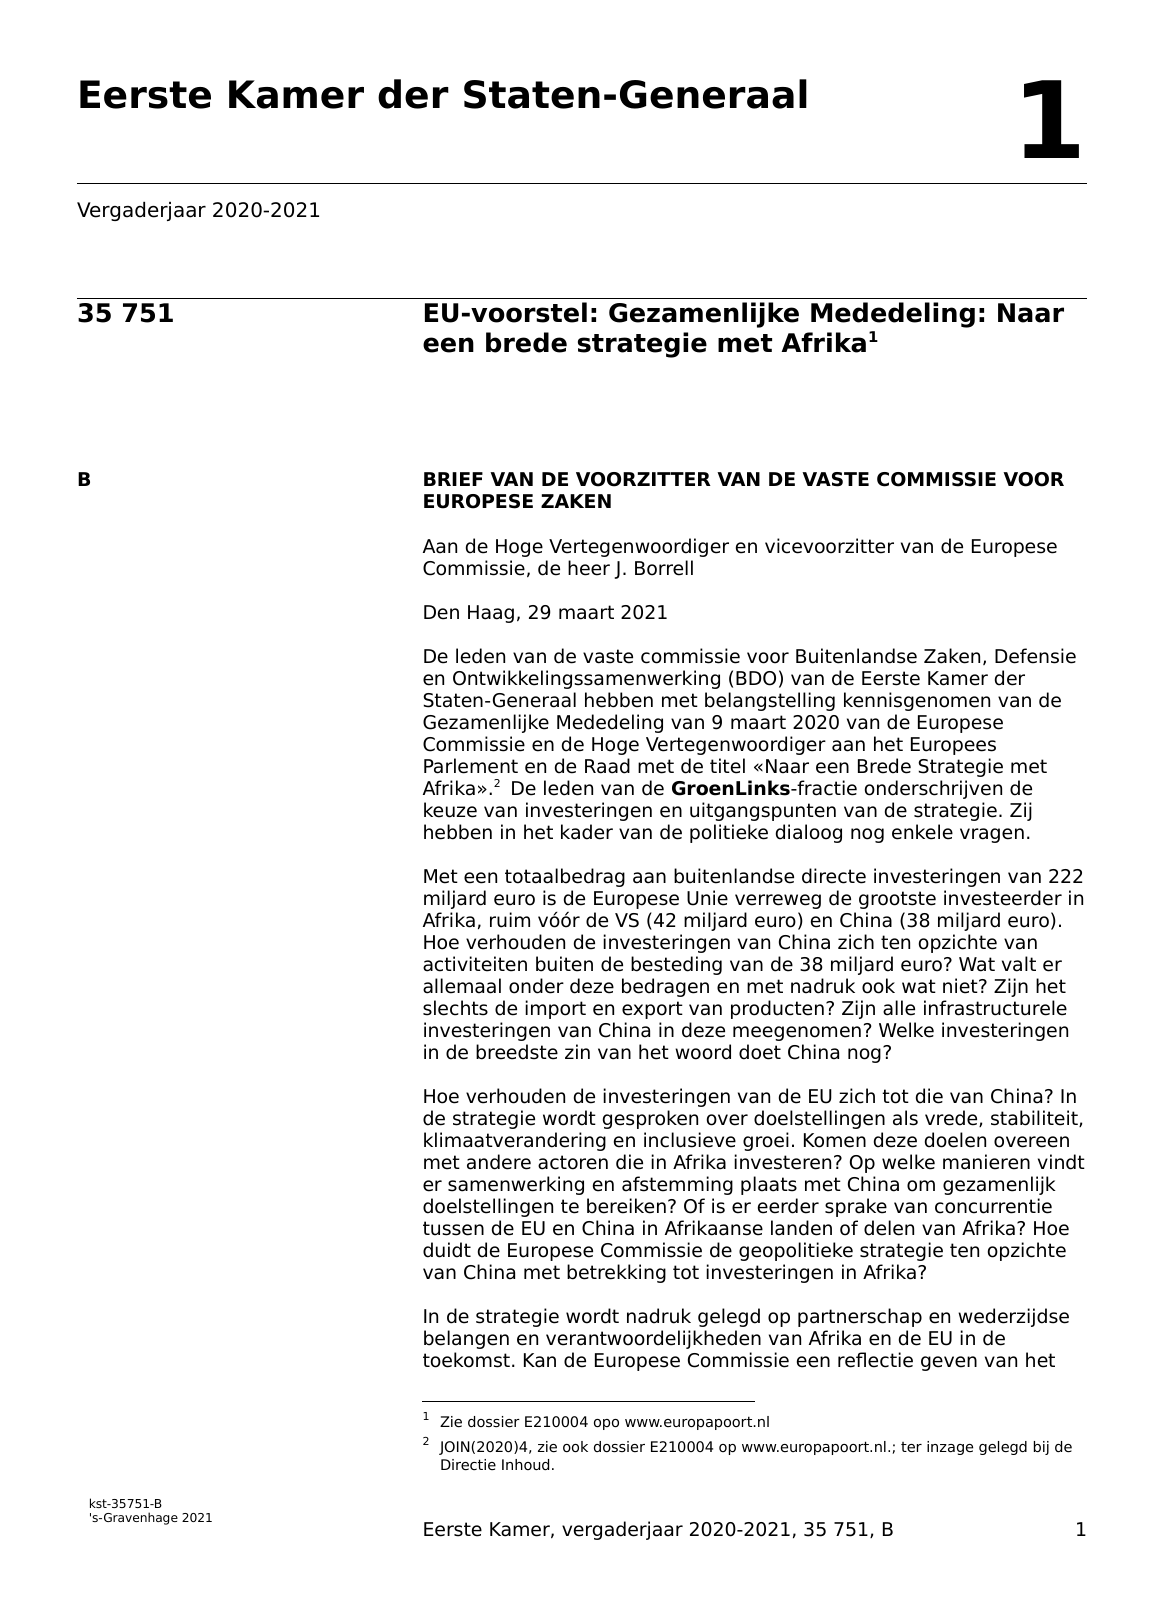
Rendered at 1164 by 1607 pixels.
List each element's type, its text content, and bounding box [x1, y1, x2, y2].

text Hoe verhouden de investeringen van de EU zich tot die van China? In de strategie wordt gesproken over doelstellingen als vrede, stabiliteit, klimaatverandering en inclusieve groei. Komen deze doelen overeen met andere actoren die in Afrika investeren? Op welke manieren vindt er samenwerking en afstemming plaats met China om gezamenlijk doelstellingen te bereiken? Of is er eerder sprake van concurrentie tussen de EU en China in Afrikaanse landen of delen van Afrika? Hoe duidt de Europese Commissie de geopolitieke strategie ten opzichte van China met betrekking tot investeringen in Afrika? [422, 1086, 1087, 1284]
text 's-Gravenhage 2021 [88, 1511, 323, 1525]
text JOIN(2020)4, zie ook dossier E210004 op www.europapoort.nl.; ter inzage gelegd bij de Directie Inhoud. [422, 1435, 1087, 1474]
text De leden van de vaste commissie voor Buitenlandse Zaken, Defensie en Ontwikkelingssamenwerking (BDO) van de Eerste Kamer der Staten-Generaal hebben met belangstelling kennisgenomen van de Gezamenlijke Mededeling van 9 maart 2020 van de Europese Commissie en de Hoge Vertegenwoordiger aan het Europees Parlement en de Raad met de titel «Naar een Brede Strategie met Afrika». De leden van de GroenLinks-fractie onderschrijven de keuze van investeringen en uitgangspunten van de strategie. Zij hebben in het kader van de politieke dialoog nog enkele vragen. [422, 646, 1087, 844]
text kst-35751-B [88, 1497, 323, 1511]
subtitle B BRIEF VAN DE VOORZITTER VAN DE VASTE COMMISSIE VOOR EUROPESE ZAKEN [77, 469, 1087, 513]
table_header 1 [886, 59, 1087, 183]
text Aan de Hoge Vertegenwoordiger en vicevoorzitter van de Europese Commissie, de heer J. Borrell [422, 536, 1087, 579]
table_header Eerste Kamer der Staten-Generaal [77, 59, 886, 183]
text Zie dossier E210004 opo www.europapoort.nl [422, 1410, 1087, 1432]
text Den Haag, 29 maart 2021 [422, 602, 1087, 624]
subtitle 35 751 EU-voorstel: Gezamenlijke Mededeling: Naar een brede strategie met Afrika [77, 299, 1087, 358]
table_cell Vergaderjaar 2020-2021 [77, 184, 1087, 298]
text Met een totaalbedrag aan buitenlandse directe investeringen van 222 miljard euro is de Europese Unie verreweg de grootste investeerder in Afrika, ruim vóór de VS (42 miljard euro) en China (38 miljard euro). Hoe verhouden de investeringen van China zich ten opzichte van activiteiten buiten de besteding van de 38 miljard euro? Wat valt er allemaal onder deze bedragen en met nadruk ook wat niet? Zijn het slechts de import en export van producten? Zijn alle infrastructurele investeringen van China in deze meegenomen? Welke investeringen in de breedste zin van het woord doet China nog? [422, 866, 1087, 1064]
text In de strategie wordt nadruk gelegd op partnerschap en wederzijdse belangen en verantwoordelijkheden van Afrika en de EU in de toekomst. Kan de Europese Commissie een reflectie geven van het [422, 1306, 1087, 1372]
